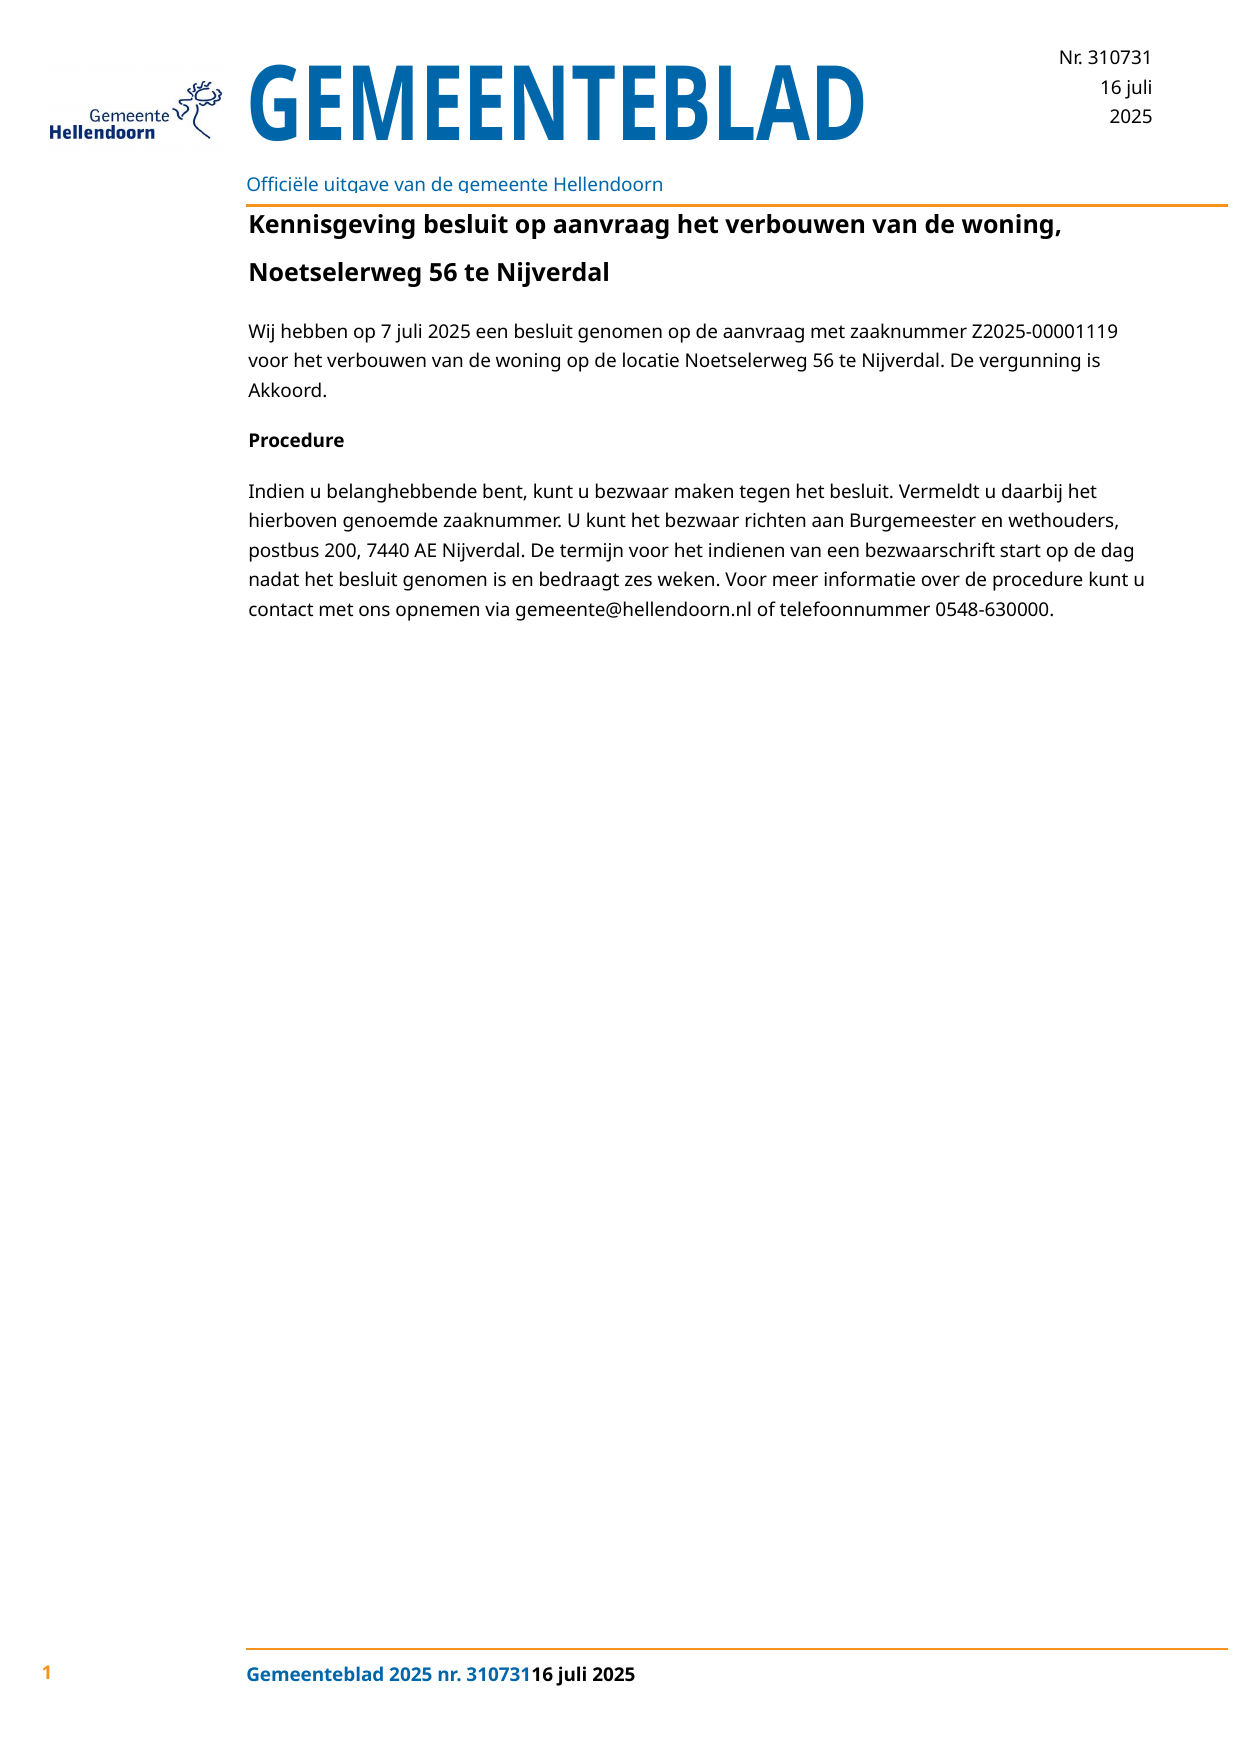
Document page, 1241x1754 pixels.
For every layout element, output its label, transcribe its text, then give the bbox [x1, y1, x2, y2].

text Indien u belanghebbende bent, kunt u bezwaar maken tegen het besluit. Vermeldt u daarbij het hierboven genoemde zaaknummer. U kunt het bezwaar richten aan Burgemeester en wethouders, postbus 200, 7440 AE Nijverdal. De termijn voor het indienen van een bezwaarschrift start op de dag nadat het besluit genomen is en bedraagt zes weken. Voor meer informatie over de procedure kunt u contact met ons opnemen via gemeente@hellendoorn.nl of telefoonnummer 0548-630000. [248, 478, 1152, 622]
text Procedure [248, 427, 1152, 453]
picture [41, 47, 231, 172]
text Kennisgeving besluit op aanvraag het verbouwen van de woning, Noetselerweg 56 te Nijverdal [248, 207, 1152, 288]
text Wij hebben op 7 juli 2025 een besluit genomen op de aanvraag met zaaknummer Z2025-00001119 voor het verbouwen van de woning op de locatie Noetselerweg 56 te Nijverdal. De vergunning is Akkoord. [248, 318, 1152, 403]
